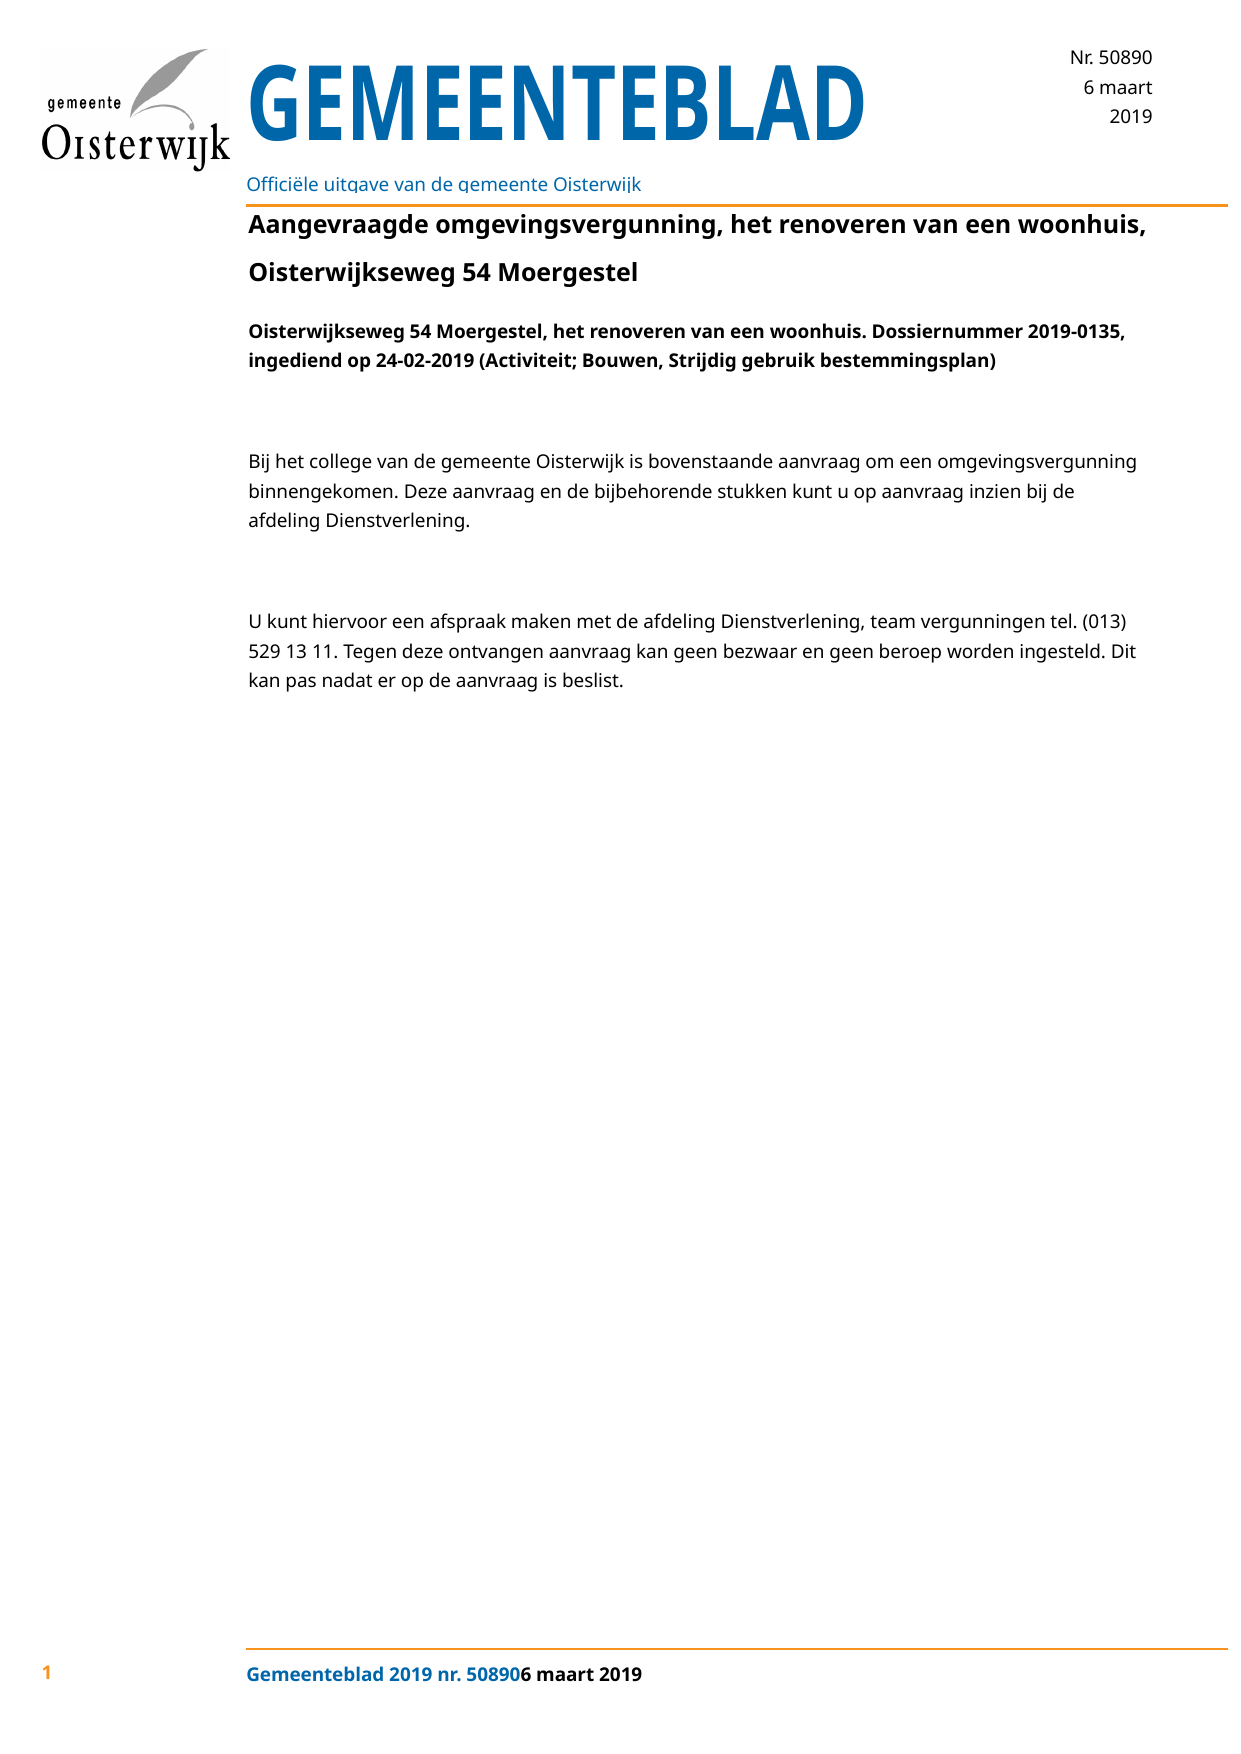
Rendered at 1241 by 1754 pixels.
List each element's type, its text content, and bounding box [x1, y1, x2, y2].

text Bij het college van de gemeente Oisterwijk is bovenstaande aanvraag om een omgevingsvergunning binnengekomen. Deze aanvraag en de bijbehorende stukken kunt u op aanvraag inzien bij de afdeling Dienstverlening. [248, 448, 1152, 533]
text Aangevraagde omgevingsvergunning, het renoveren van een woonhuis, Oisterwijkseweg 54 Moergestel [248, 207, 1152, 288]
text Oisterwijkseweg 54 Moergestel, het renoveren van een woonhuis. Dossiernummer 2019-0135, ingediend op 24-02-2019 (Activiteit; Bouwen, Strijdig gebruik bestemmingsplan) [248, 318, 1152, 373]
picture [41, 47, 231, 172]
text U kunt hiervoor een afspraak maken met de afdeling Dienstverlening, team vergunningen tel. (013) 529 13 11. Tegen deze ontvangen aanvraag kan geen bezwaar en geen beroep worden ingesteld. Dit kan pas nadat er op de aanvraag is beslist. [248, 608, 1152, 693]
